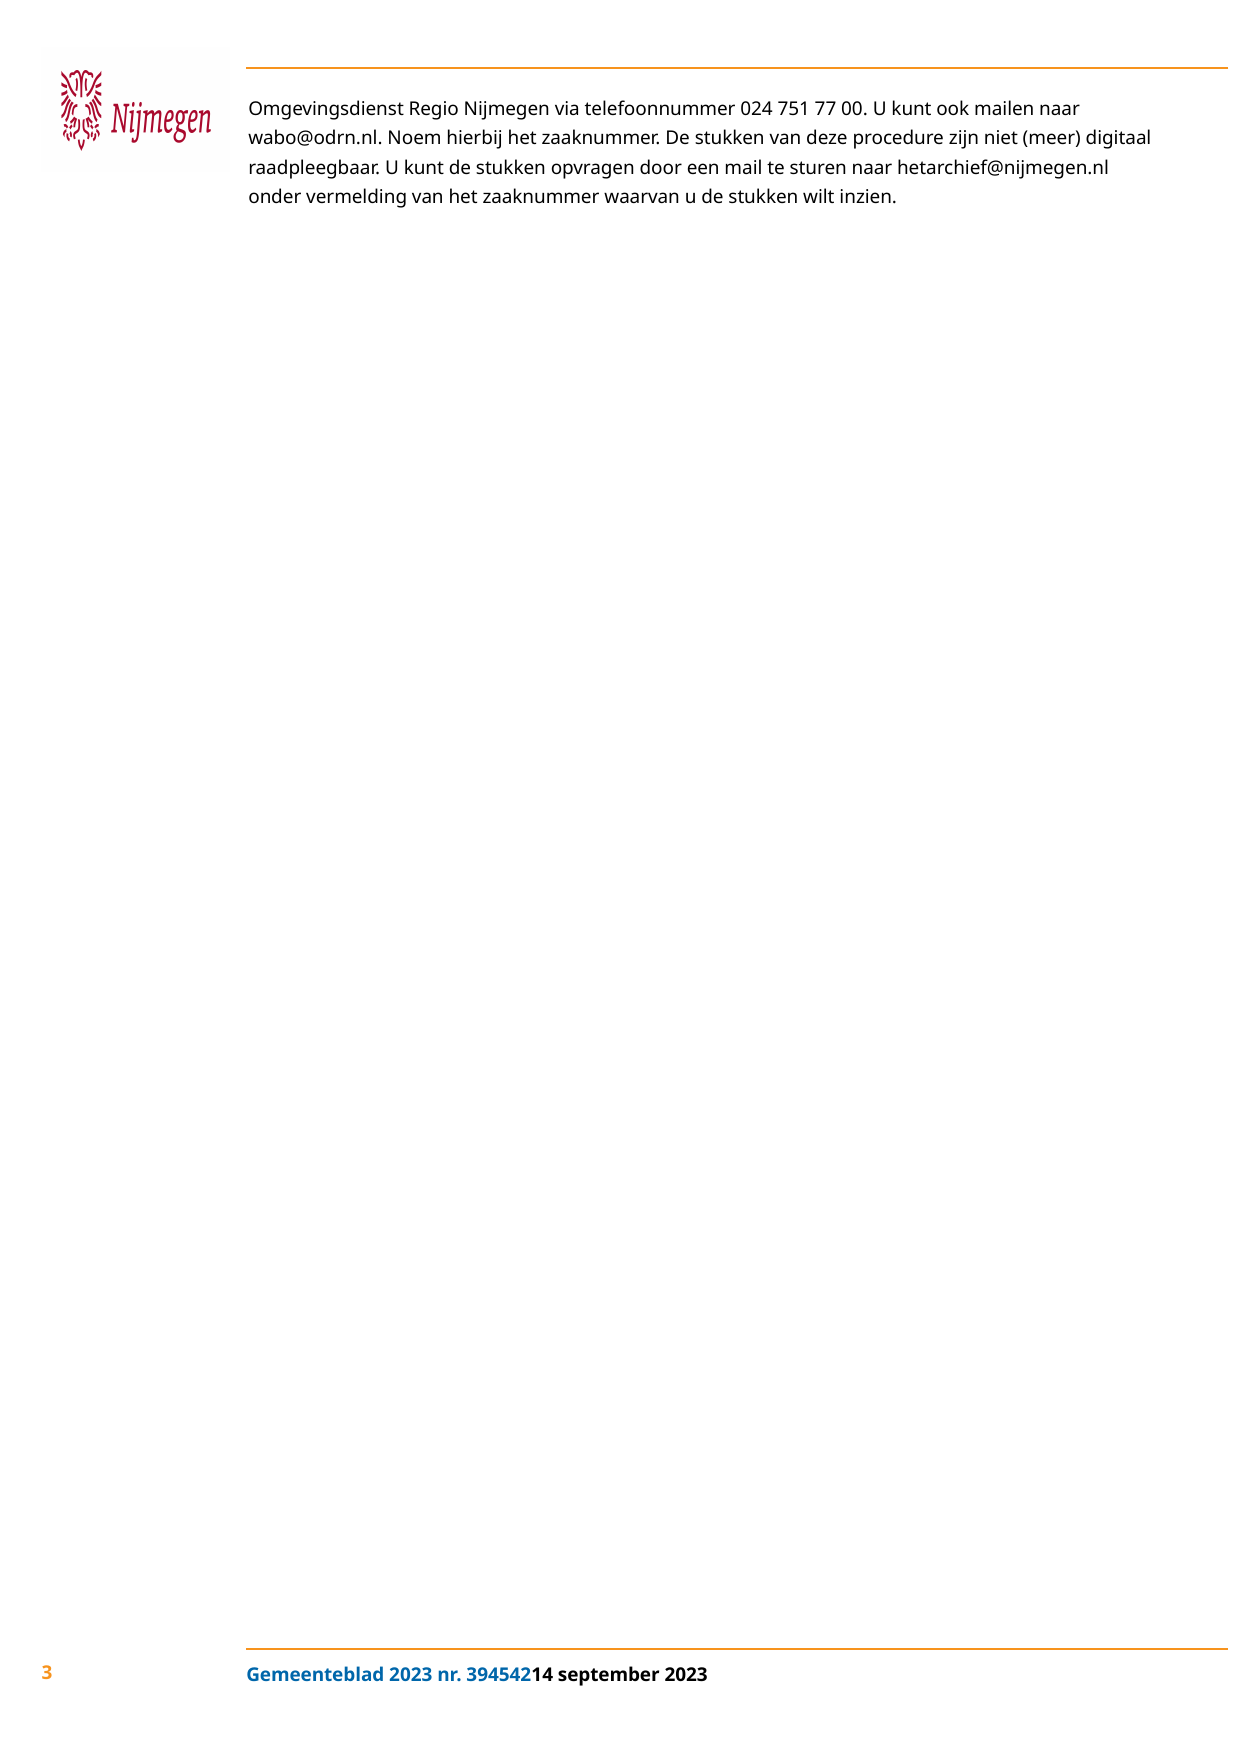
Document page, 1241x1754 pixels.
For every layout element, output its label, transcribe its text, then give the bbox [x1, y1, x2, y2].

text Omgevingsdienst Regio Nijmegen via telefoonnummer 024 751 77 00. U kunt ook mailen naar wabo@odrn.nl. Noem hierbij het zaaknummer. De stukken van deze procedure zijn niet (meer) digitaal raadpleegbaar. U kunt de stukken opvragen door een mail te sturen naar hetarchief@nijmegen.nl onder vermelding van het zaaknummer waarvan u de stukken wilt inzien. [248, 95, 1152, 209]
picture [41, 47, 231, 172]
